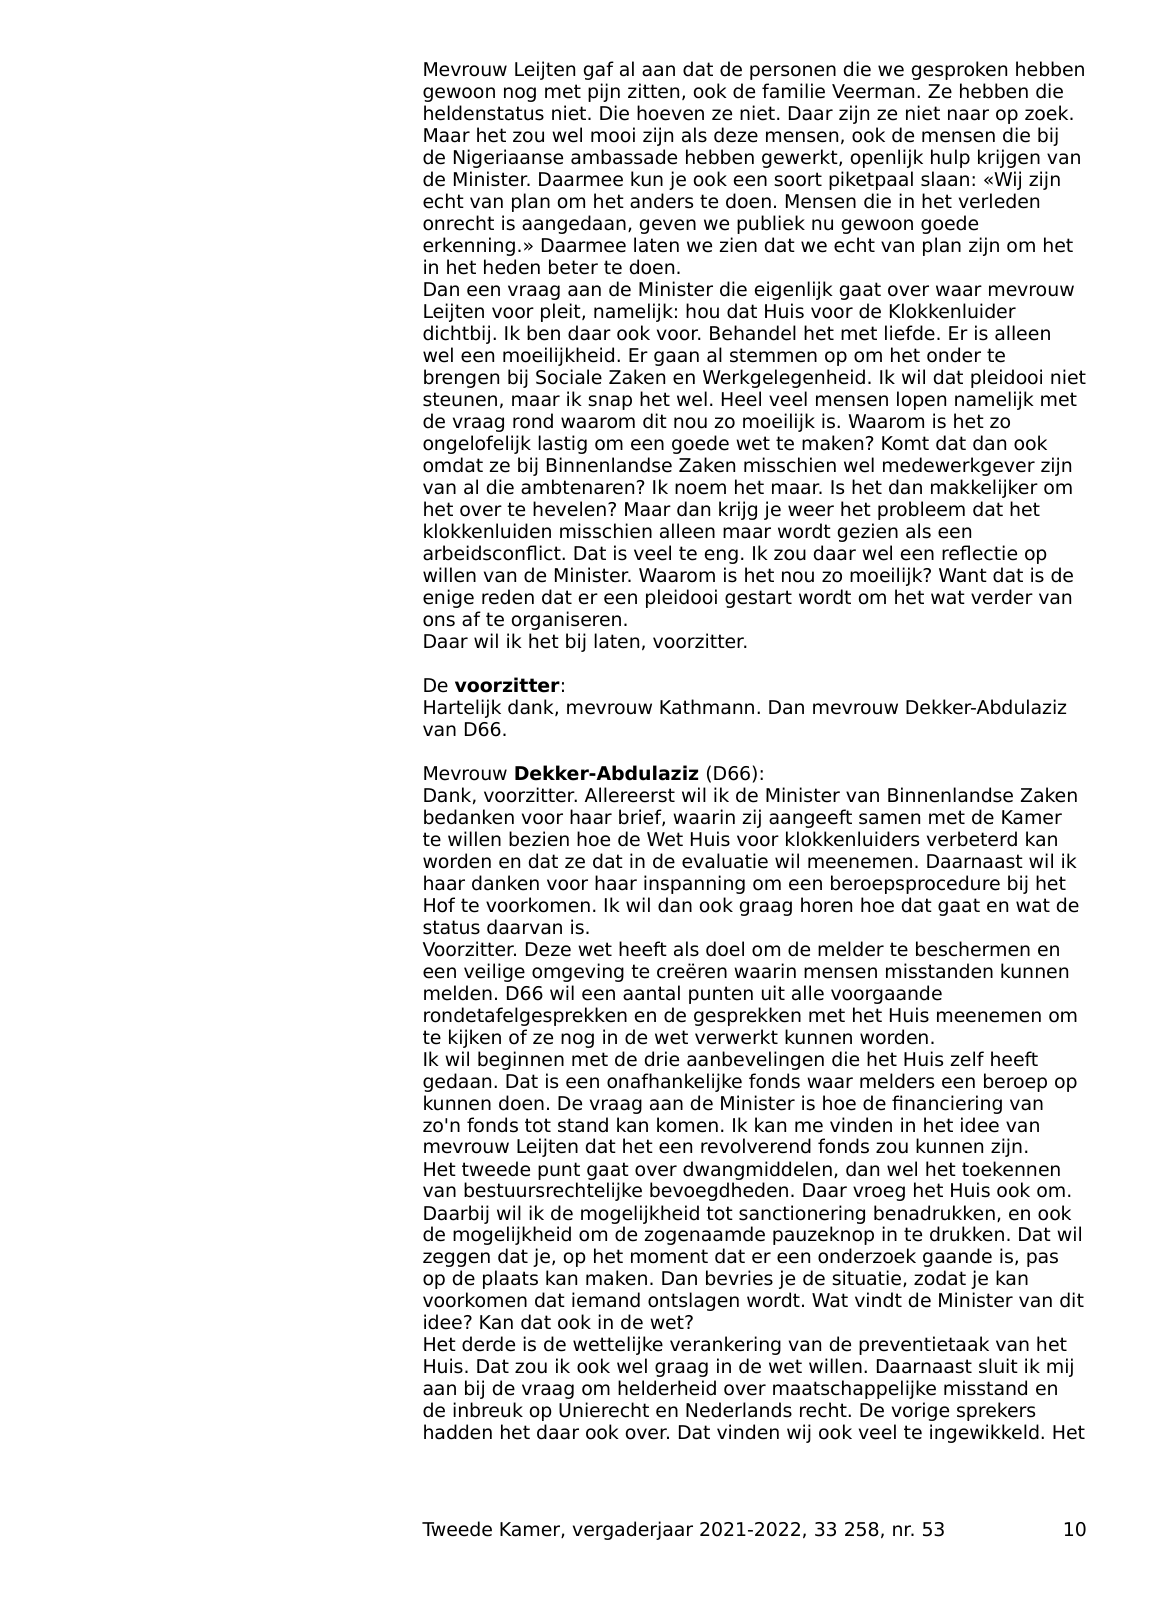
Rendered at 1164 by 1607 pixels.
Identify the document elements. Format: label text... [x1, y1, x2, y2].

text Hartelijk dank, mevrouw Kathmann. Dan mevrouw Dekker-Abdulaziz van D66. [422, 697, 1087, 741]
text Ik wil beginnen met de drie aanbevelingen die het Huis zelf heeft gedaan. Dat is een onafhankelijke fonds waar melders een beroep op kunnen doen. De vraag aan de Minister is hoe de financiering van zo'n fonds tot stand kan komen. Ik kan me vinden in het idee van mevrouw Leijten dat het een revolverend fonds zou kunnen zijn. [422, 1048, 1087, 1158]
text Het derde is de wettelijke verankering van de preventietaak van het Huis. Dat zou ik ook wel graag in de wet willen. Daarnaast sluit ik mij aan bij de vraag om helderheid over maatschappelijke misstand en de inbreuk op Unierecht en Nederlands recht. De vorige sprekers hadden het daar ook over. Dat vinden wij ook veel te ingewikkeld. Het [422, 1334, 1087, 1444]
text Daar wil ik het bij laten, voorzitter. [422, 631, 1087, 652]
text Dan een vraag aan de Minister die eigenlijk gaat over waar mevrouw Leijten voor pleit, namelijk: hou dat Huis voor de Klokkenluider dichtbij. Ik ben daar ook voor. Behandel het met liefde. Er is alleen wel een moeilijkheid. Er gaan al stemmen op om het onder te brengen bij Sociale Zaken en Werkgelegenheid. Ik wil dat pleidooi niet steunen, maar ik snap het wel. Heel veel mensen lopen namelijk met de vraag rond waarom dit nou zo moeilijk is. Waarom is het zo ongelofelijk lastig om een goede wet te maken? Komt dat dan ook omdat ze bij Binnenlandse Zaken misschien wel medewerkgever zijn van al die ambtenaren? Ik noem het maar. Is het dan makkelijker om het over te hevelen? Maar dan krijg je weer het probleem dat het klokkenluiden misschien alleen maar wordt gezien als een arbeidsconflict. Dat is veel te eng. Ik zou daar wel een reflectie op willen van de Minister. Waarom is het nou zo moeilijk? Want dat is de enige reden dat er een pleidooi gestart wordt om het wat verder van ons af te organiseren. [422, 279, 1087, 631]
text Het tweede punt gaat over dwangmiddelen, dan wel het toekennen van bestuursrechtelijke bevoegdheden. Daar vroeg het Huis ook om. Daarbij wil ik de mogelijkheid tot sanctionering benadrukken, en ook de mogelijkheid om de zogenaamde pauzeknop in te drukken. Dat wil zeggen dat je, op het moment dat er een onderzoek gaande is, pas op de plaats kan maken. Dan bevries je de situatie, zodat je kan voorkomen dat iemand ontslagen wordt. Wat vindt de Minister van dit idee? Kan dat ook in de wet? [422, 1158, 1087, 1334]
text Voorzitter. Deze wet heeft als doel om de melder te beschermen en een veilige omgeving te creëren waarin mensen misstanden kunnen melden. D66 wil een aantal punten uit alle voorgaande rondetafelgesprekken en de gesprekken met het Huis meenemen om te kijken of ze nog in de wet verwerkt kunnen worden. [422, 939, 1087, 1048]
text Mevrouw Dekker-Abdulaziz (D66): [422, 763, 1087, 785]
text Dank, voorzitter. Allereerst wil ik de Minister van Binnenlandse Zaken bedanken voor haar brief, waarin zij aangeeft samen met de Kamer te willen bezien hoe de Wet Huis voor klokkenluiders verbeterd kan worden en dat ze dat in de evaluatie wil meenemen. Daarnaast wil ik haar danken voor haar inspanning om een beroepsprocedure bij het Hof te voorkomen. Ik wil dan ook graag horen hoe dat gaat en wat de status daarvan is. [422, 785, 1087, 939]
text Mevrouw Leijten gaf al aan dat de personen die we gesproken hebben gewoon nog met pijn zitten, ook de familie Veerman. Ze hebben die heldenstatus niet. Die hoeven ze niet. Daar zijn ze niet naar op zoek. Maar het zou wel mooi zijn als deze mensen, ook de mensen die bij de Nigeriaanse ambassade hebben gewerkt, openlijk hulp krijgen van de Minister. Daarmee kun je ook een soort piketpaal slaan: «Wij zijn echt van plan om het anders te doen. Mensen die in het verleden onrecht is aangedaan, geven we publiek nu gewoon goede erkenning.» Daarmee laten we zien dat we echt van plan zijn om het in het heden beter te doen. [422, 59, 1087, 279]
text De voorzitter: [422, 675, 1087, 697]
